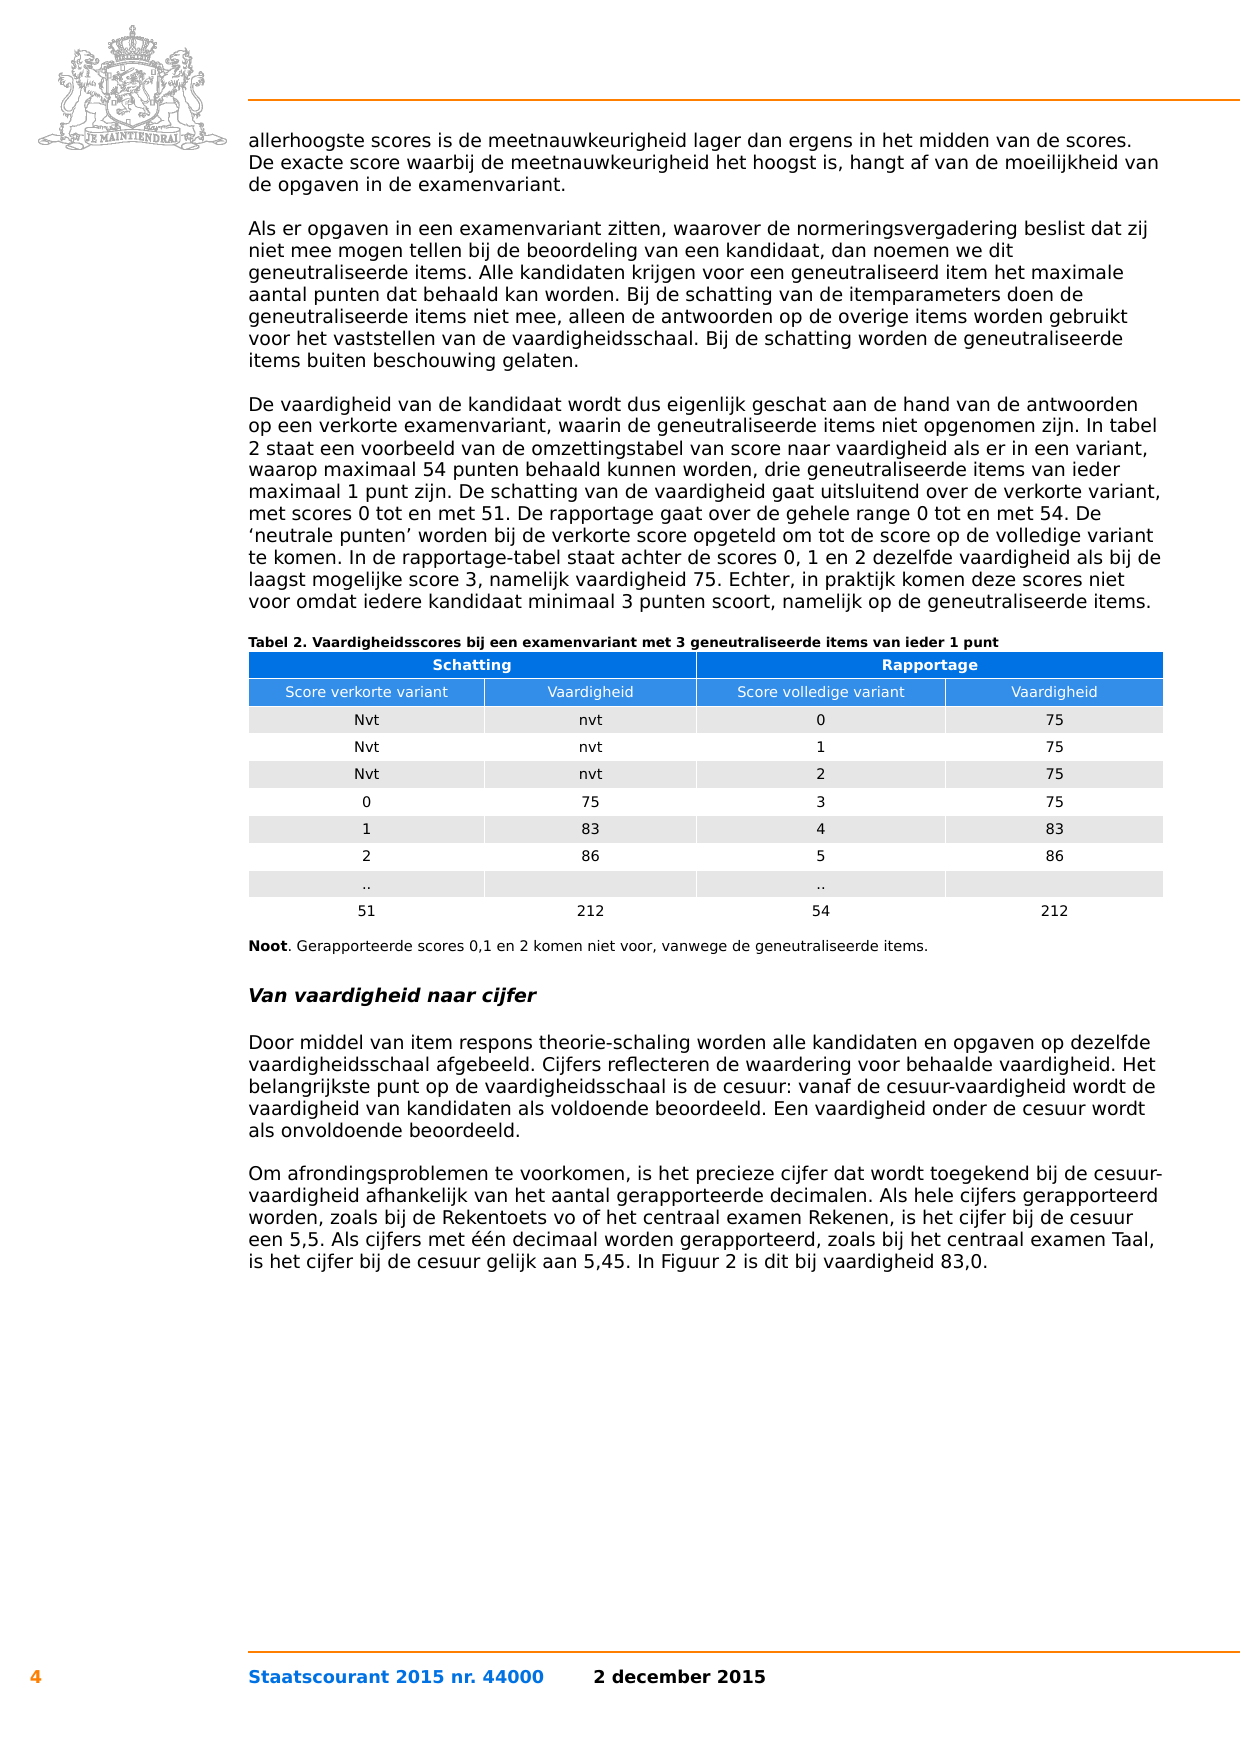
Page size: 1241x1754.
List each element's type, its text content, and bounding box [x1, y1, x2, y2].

table_cell 2 [249, 844, 484, 870]
table_cell .. [697, 871, 945, 897]
table_cell 5 [697, 844, 945, 870]
table_cell 212 [946, 899, 1163, 925]
text De vaardigheid van de kandidaat wordt dus eigenlijk geschat aan de hand van de antwoorden op een verkorte examenvariant, waarin de geneutraliseerde items niet opgenomen zijn. In tabel 2 staat een voorbeeld van de omzettingstabel van score naar vaardigheid als er in een variant, waarop maximaal 54 punten behaald kunnen worden, drie geneutraliseerde items van ieder maximaal 1 punt zijn. De schatting van de vaardigheid gaat uitsluitend over de verkorte variant, met scores 0 tot en met 51. De rapportage gaat over de gehele range 0 tot en met 54. De ‘neutrale punten’ worden bij de verkorte score opgeteld om tot de score op de volledige variant te komen. In de rapportage-tabel staat achter de scores 0, 1 en 2 dezelfde vaardigheid als bij de laagst mogelijke score 3, namelijk vaardigheid 75. Echter, in praktijk komen deze scores niet voor omdat iedere kandidaat minimaal 3 punten scoort, namelijk op de geneutraliseerde items. [248, 393, 1163, 613]
table_cell 1 [249, 816, 484, 843]
table_cell Noot. Gerapporteerde scores 0,1 en 2 komen niet voor, vanwege de geneutraliseerde items. [248, 926, 1163, 954]
table_cell 86 [485, 844, 696, 870]
table_cell Schatting [249, 652, 696, 678]
table_cell 54 [697, 899, 945, 925]
table_cell Score verkorte variant [249, 679, 484, 706]
table_cell [485, 871, 696, 897]
table_cell 51 [249, 899, 484, 925]
table_cell nvt [485, 707, 696, 733]
table_cell .. [249, 871, 484, 897]
table_cell 83 [946, 816, 1163, 843]
table_cell 75 [946, 734, 1163, 760]
table_cell 75 [485, 789, 696, 815]
table_cell 75 [946, 761, 1163, 788]
table_header Tabel 2. Vaardigheidsscores bij een examenvariant met 3 geneutraliseerde items van ieder 1 punt [248, 635, 1163, 651]
table_cell 75 [946, 789, 1163, 815]
table_cell [946, 871, 1163, 897]
text Door middel van item respons theorie-schaling worden alle kandidaten en opgaven op dezelfde vaardigheidsschaal afgebeeld. Cijfers reflecteren de waardering voor behaalde vaardigheid. Het belangrijkste punt op de vaardigheidsschaal is de cesuur: vanaf de cesuur-vaardigheid wordt de vaardigheid van kandidaten als voldoende beoordeeld. Een vaardigheid onder de cesuur wordt als onvoldoende beoordeeld. [248, 1032, 1163, 1141]
table_cell 0 [697, 707, 945, 733]
table_cell Nvt [249, 707, 484, 733]
table_cell 75 [946, 707, 1163, 733]
table_cell Nvt [249, 734, 484, 760]
table_cell 86 [946, 844, 1163, 870]
table_cell 3 [697, 789, 945, 815]
table_cell Score volledige variant [697, 679, 945, 706]
table_cell 83 [485, 816, 696, 843]
text allerhoogste scores is de meetnauwkeurigheid lager dan ergens in het midden van de scores. De exacte score waarbij de meetnauwkeurigheid het hoogst is, hangt af van de moeilijkheid van de opgaven in de examenvariant. [248, 130, 1163, 196]
table_cell 2 [697, 761, 945, 788]
table_cell 0 [249, 789, 484, 815]
picture [38, 25, 227, 150]
text Als er opgaven in een examenvariant zitten, waarover de normeringsvergadering beslist dat zij niet mee mogen tellen bij de beoordeling van een kandidaat, dan noemen we dit geneutraliseerde items. Alle kandidaten krijgen voor een geneutraliseerd item het maximale aantal punten dat behaald kan worden. Bij de schatting van de itemparameters doen de geneutraliseerde items niet mee, alleen de antwoorden op de overige items worden gebruikt voor het vaststellen van de vaardigheidsschaal. Bij de schatting worden de geneutraliseerde items buiten beschouwing gelaten. [248, 218, 1163, 372]
table_cell Rapportage [697, 652, 1163, 678]
table_cell 212 [485, 899, 696, 925]
table_cell 1 [697, 734, 945, 760]
table_cell Nvt [249, 761, 484, 788]
table_cell Vaardigheid [485, 679, 696, 706]
table_cell 4 [697, 816, 945, 843]
text Om afrondingsproblemen te voorkomen, is het precieze cijfer dat wordt toegekend bij de cesuur-vaardigheid afhankelijk van het aantal gerapporteerde decimalen. Als hele cijfers gerapporteerd worden, zoals bij de Rekentoets vo of het centraal examen Rekenen, is het cijfer bij de cesuur een 5,5. Als cijfers met één decimaal worden gerapporteerd, zoals bij het centraal examen Taal, is het cijfer bij de cesuur gelijk aan 5,45. In Figuur 2 is dit bij vaardigheid 83,0. [248, 1163, 1163, 1273]
table_cell nvt [485, 761, 696, 788]
subtitle Van vaardigheid naar cijfer [248, 984, 1163, 1007]
table_cell nvt [485, 734, 696, 760]
table_cell Vaardigheid [946, 679, 1163, 706]
